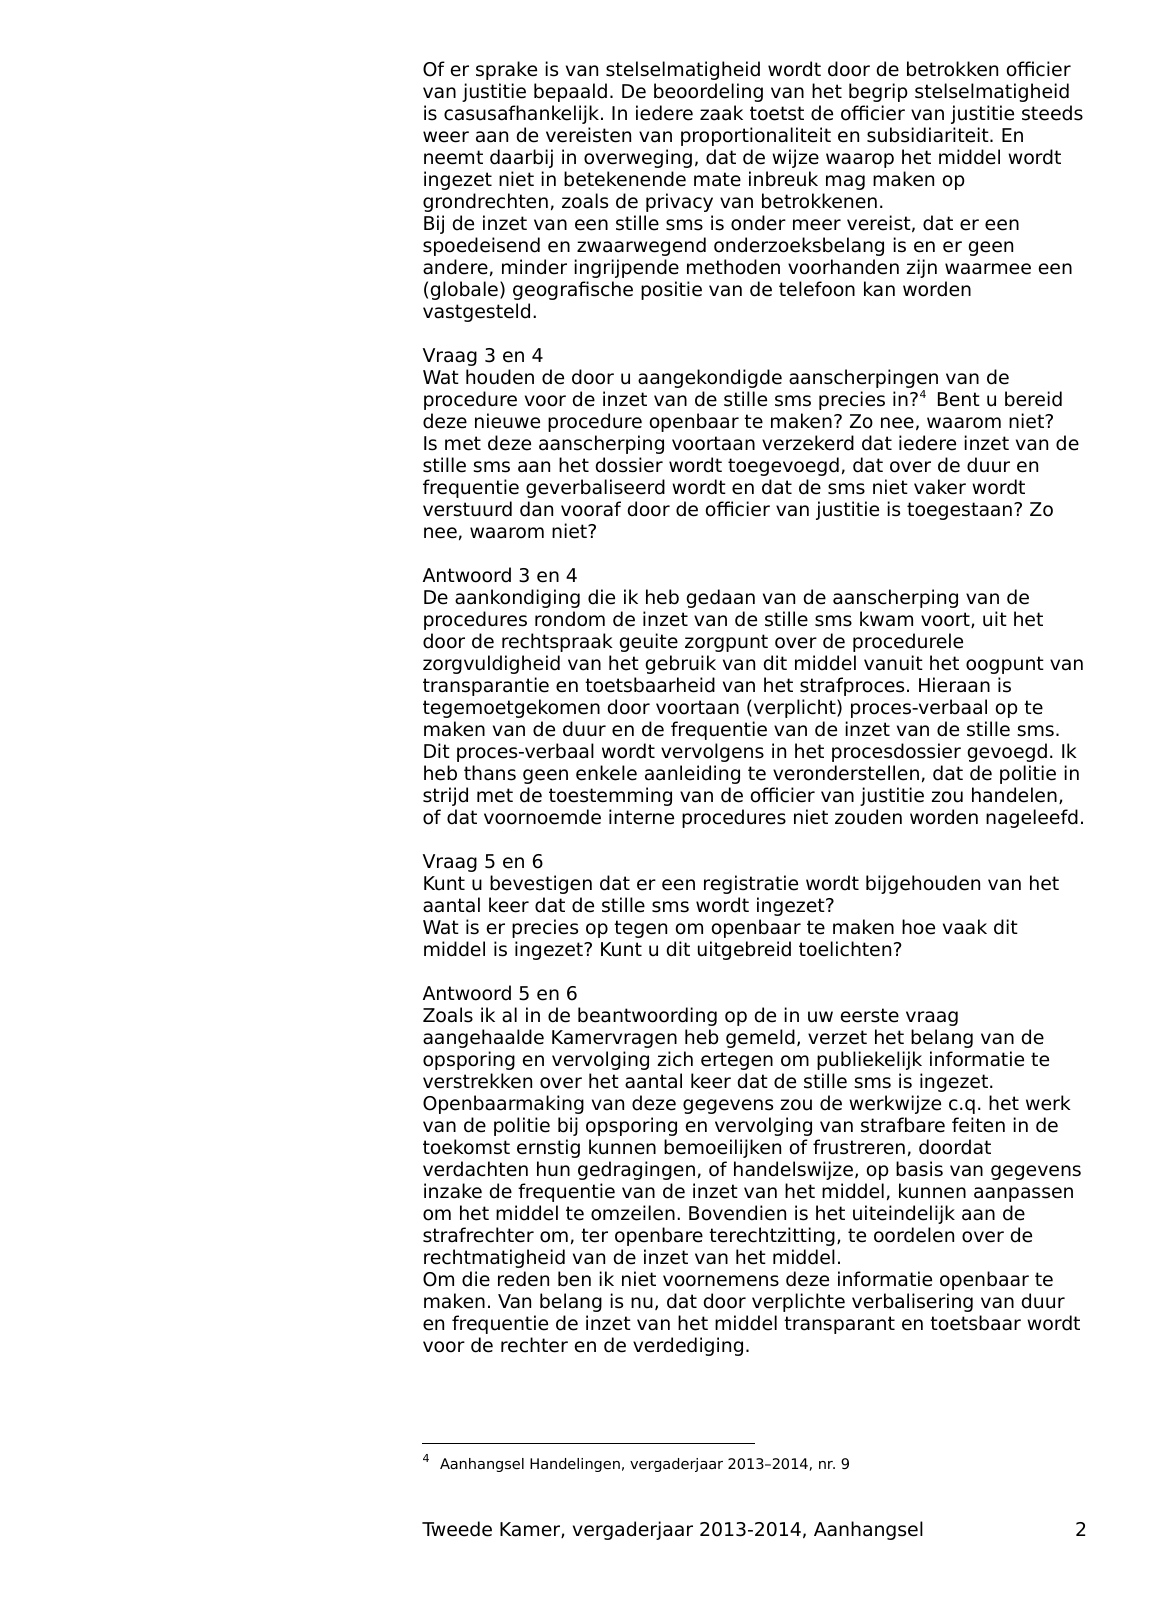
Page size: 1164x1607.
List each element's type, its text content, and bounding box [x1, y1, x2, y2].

text Is met deze aanscherping voortaan verzekerd dat iedere inzet van de stille sms aan het dossier wordt toegevoegd, dat over de duur en frequentie geverbaliseerd wordt en dat de sms niet vaker wordt verstuurd dan vooraf door de officier van justitie is toegestaan? Zo nee, waarom niet? [422, 433, 1087, 543]
text Antwoord 5 en 6 [422, 983, 1087, 1005]
text De aankondiging die ik heb gedaan van de aanscherping van de procedures rondom de inzet van de stille sms kwam voort, uit het door de rechtspraak geuite zorgpunt over de procedurele zorgvuldigheid van het gebruik van dit middel vanuit het oogpunt van transparantie en toetsbaarheid van het strafproces. Hieraan is tegemoetgekomen door voortaan (verplicht) proces-verbaal op te maken van de duur en de frequentie van de inzet van de stille sms. Dit proces-verbaal wordt vervolgens in het procesdossier gevoegd. Ik heb thans geen enkele aanleiding te veronderstellen, dat de politie in strijd met de toestemming van de officier van justitie zou handelen, of dat voornoemde interne procedures niet zouden worden nageleefd. [422, 587, 1087, 829]
text Wat is er precies op tegen om openbaar te maken hoe vaak dit middel is ingezet? Kunt u dit uitgebreid toelichten? [422, 917, 1087, 961]
text Antwoord 3 en 4 [422, 565, 1087, 587]
text Zoals ik al in de beantwoording op de in uw eerste vraag aangehaalde Kamervragen heb gemeld, verzet het belang van de opsporing en vervolging zich ertegen om publiekelijk informatie te verstrekken over het aantal keer dat de stille sms is ingezet. Openbaarmaking van deze gegevens zou de werkwijze c.q. het werk van de politie bij opsporing en vervolging van strafbare feiten in de toekomst ernstig kunnen bemoeilijken of frustreren, doordat verdachten hun gedragingen, of handelswijze, op basis van gegevens inzake de frequentie van de inzet van het middel, kunnen aanpassen om het middel te omzeilen. Bovendien is het uiteindelijk aan de strafrechter om, ter openbare terechtzitting, te oordelen over de rechtmatigheid van de inzet van het middel. [422, 1005, 1087, 1269]
text Bij de inzet van een stille sms is onder meer vereist, dat er een spoedeisend en zwaarwegend onderzoeksbelang is en er geen andere, minder ingrijpende methoden voorhanden zijn waarmee een (globale) geografische positie van de telefoon kan worden vastgesteld. [422, 213, 1087, 323]
text Aanhangsel Handelingen, vergaderjaar 2013–2014, nr. 9 [422, 1452, 1087, 1474]
text Om die reden ben ik niet voornemens deze informatie openbaar te maken. Van belang is nu, dat door verplichte verbalisering van duur en frequentie de inzet van het middel transparant en toetsbaar wordt voor de rechter en de verdediging. [422, 1269, 1087, 1357]
text Kunt u bevestigen dat er een registratie wordt bijgehouden van het aantal keer dat de stille sms wordt ingezet? [422, 873, 1087, 917]
text Vraag 5 en 6 [422, 851, 1087, 873]
text Of er sprake is van stelselmatigheid wordt door de betrokken officier van justitie bepaald. De beoordeling van het begrip stelselmatigheid is casusafhankelijk. In iedere zaak toetst de officier van justitie steeds weer aan de vereisten van proportionaliteit en subsidiariteit. En neemt daarbij in overweging, dat de wijze waarop het middel wordt ingezet niet in betekenende mate inbreuk mag maken op grondrechten, zoals de privacy van betrokkenen. [422, 59, 1087, 213]
text Wat houden de door u aangekondigde aanscherpingen van de procedure voor de inzet van de stille sms precies in? Bent u bereid deze nieuwe procedure openbaar te maken? Zo nee, waarom niet? [422, 367, 1087, 433]
text Vraag 3 en 4 [422, 345, 1087, 367]
